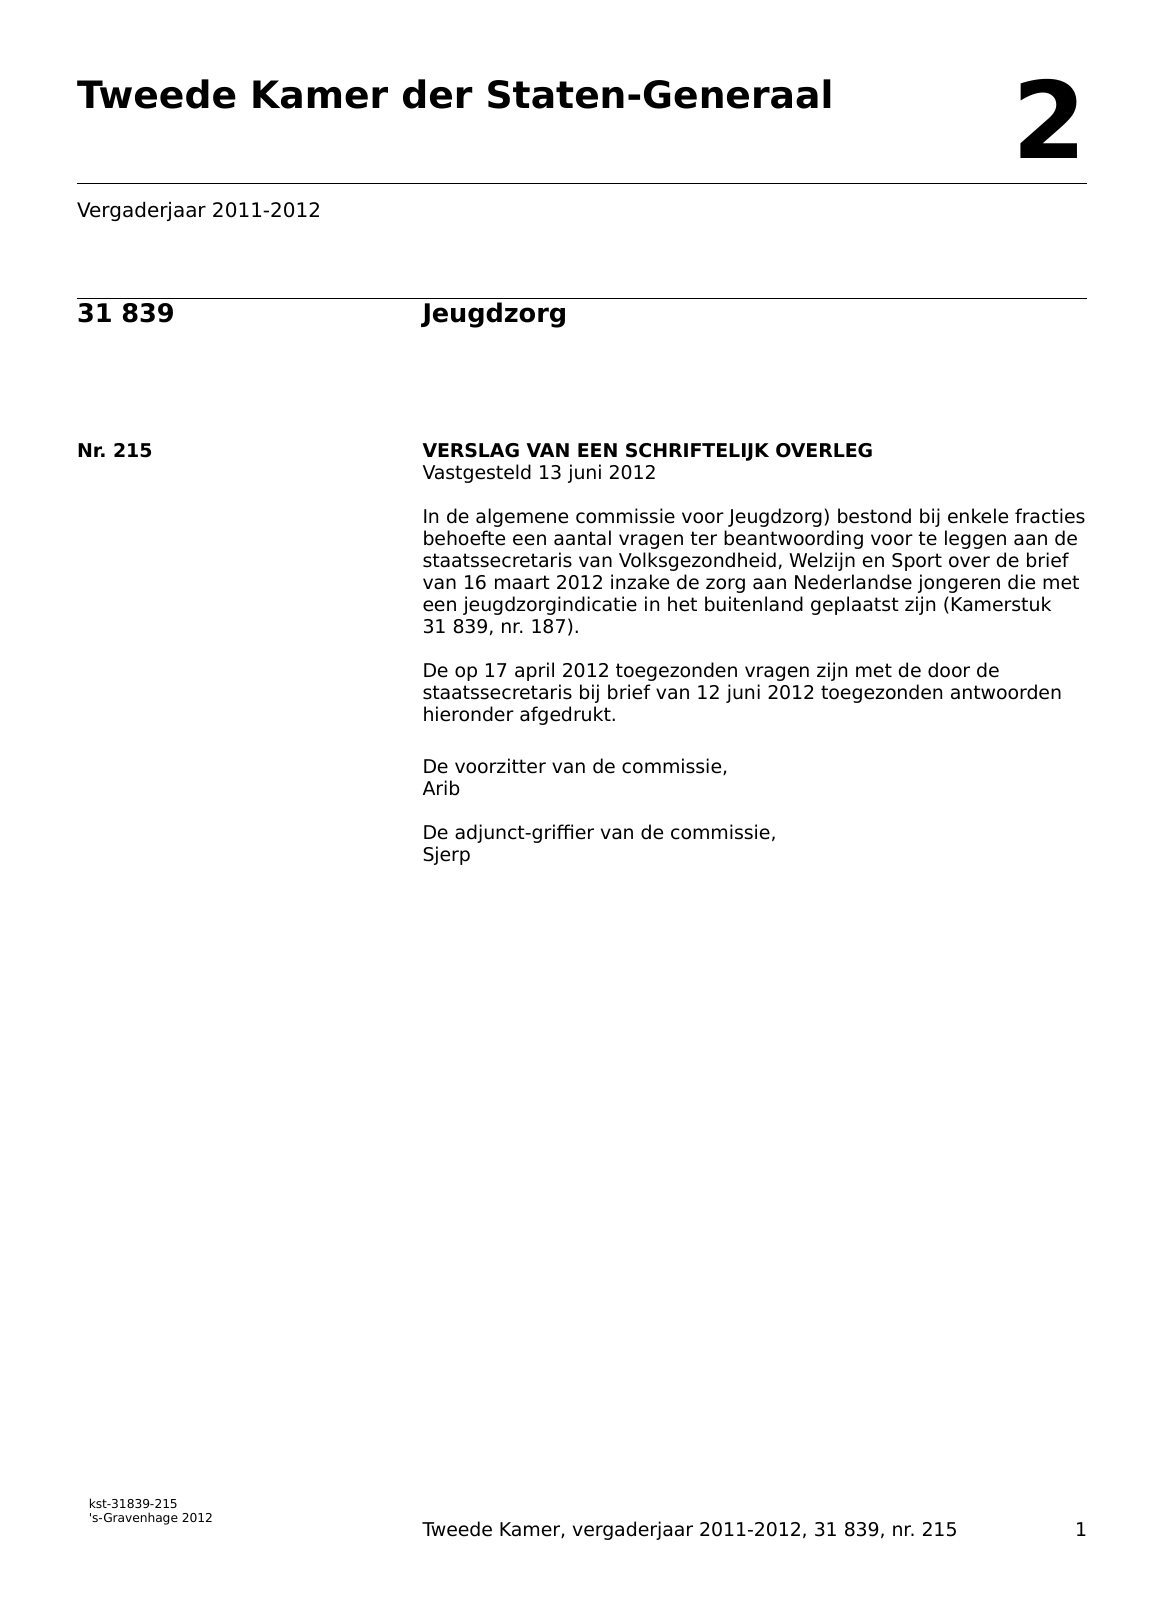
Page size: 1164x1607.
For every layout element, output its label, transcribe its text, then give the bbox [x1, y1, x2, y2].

subtitle Nr. 215 VERSLAG VAN EEN SCHRIFTELIJK OVERLEG [77, 440, 1087, 462]
text 's-Gravenhage 2012 [88, 1511, 323, 1525]
table_header Tweede Kamer der Staten-Generaal [77, 59, 886, 183]
text De op 17 april 2012 toegezonden vragen zijn met de door de staatssecretaris bij brief van 12 juni 2012 toegezonden antwoorden hieronder afgedrukt. [422, 660, 1087, 726]
text Vastgesteld 13 juni 2012 [422, 462, 1087, 484]
text In de algemene commissie voor Jeugdzorg) bestond bij enkele fracties behoefte een aantal vragen ter beantwoording voor te leggen aan de staatssecretaris van Volksgezondheid, Welzijn en Sport over de brief van 16 maart 2012 inzake de zorg aan Nederlandse jongeren die met een jeugdzorgindicatie in het buitenland geplaatst zijn (Kamerstuk 31 839, nr. 187). [422, 506, 1087, 638]
table_cell Vergaderjaar 2011-2012 [77, 184, 1087, 298]
text kst-31839-215 [88, 1497, 323, 1511]
text De voorzitter van de commissie, Arib [422, 756, 1087, 800]
text De adjunct-griffier van de commissie, Sjerp [422, 822, 1087, 866]
subtitle 31 839 Jeugdzorg [77, 299, 1087, 329]
table_header 2 [886, 59, 1087, 183]
